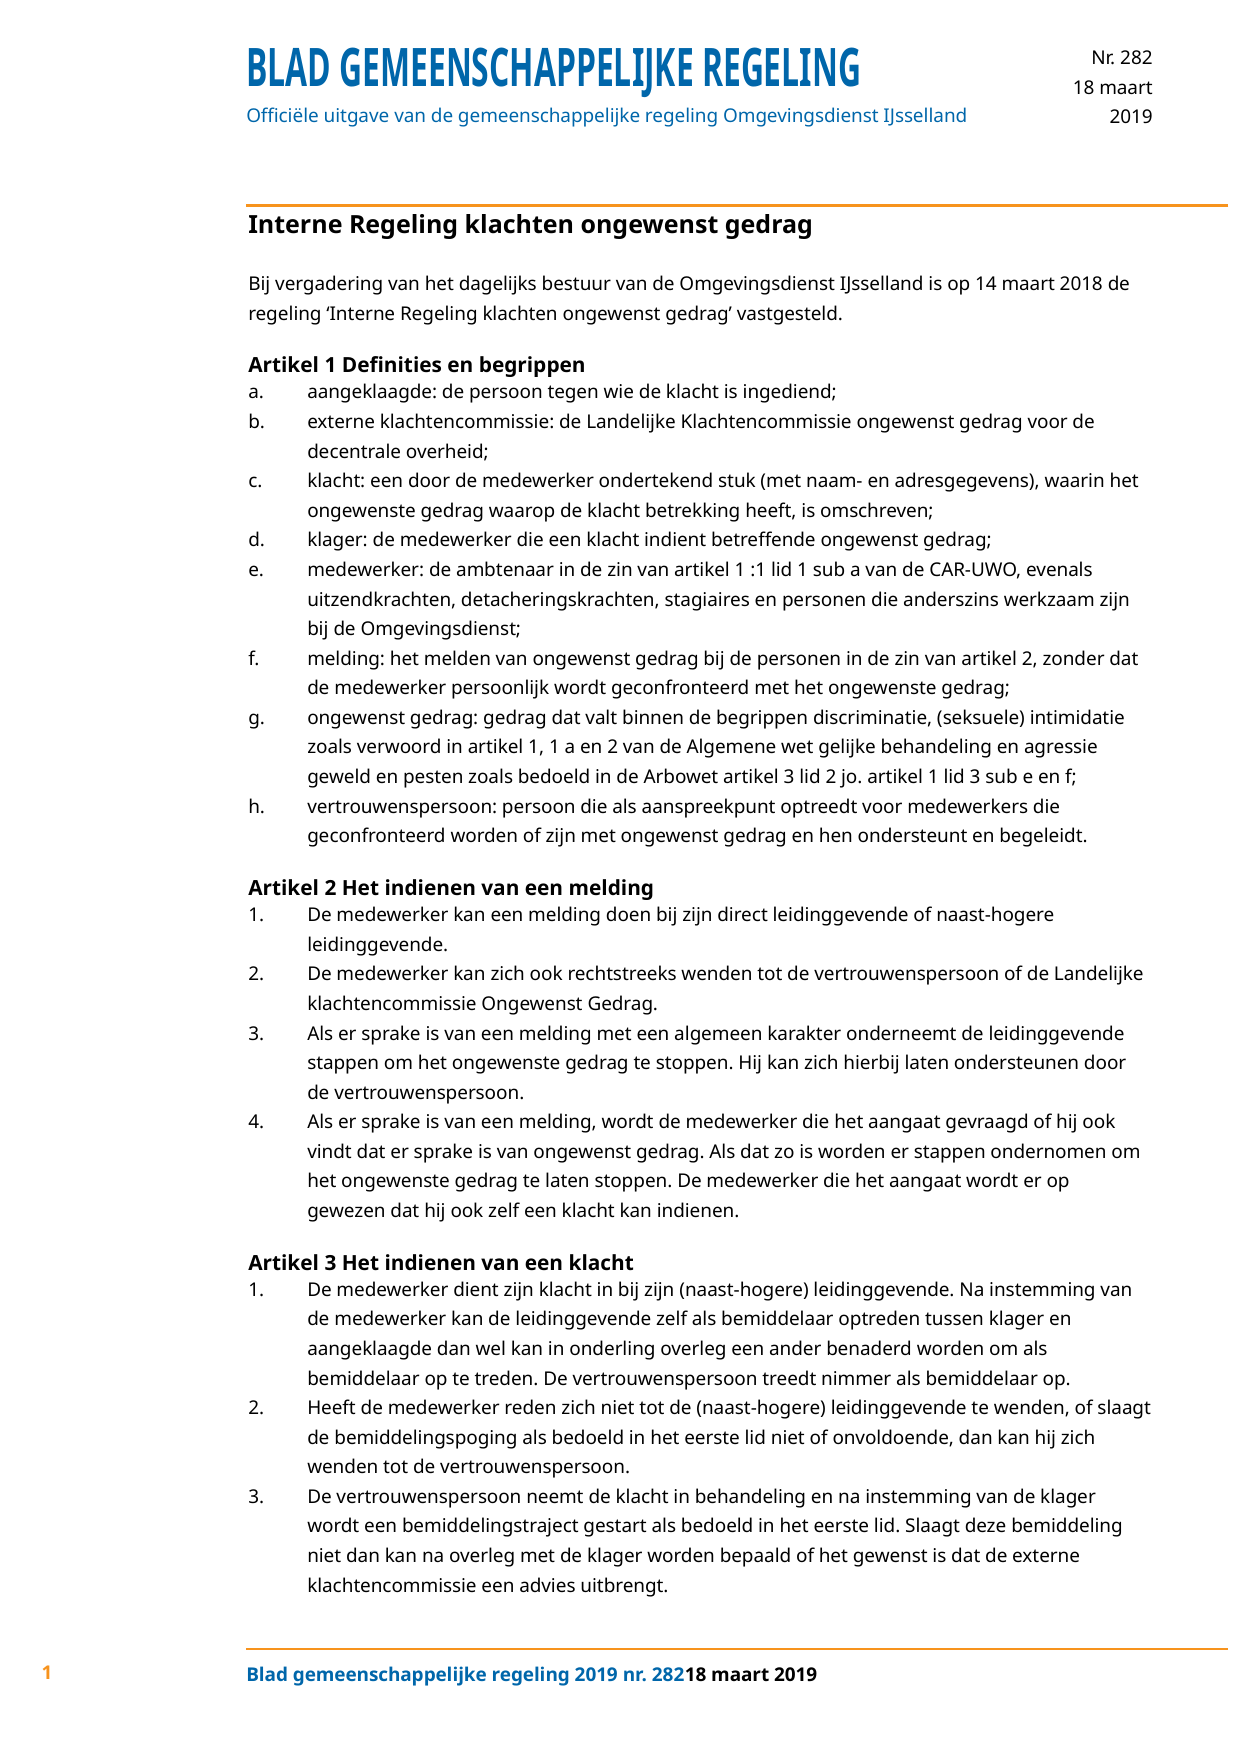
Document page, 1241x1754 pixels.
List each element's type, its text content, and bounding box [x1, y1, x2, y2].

list medewerker: de ambtenaar in de zin van artikel 1 :1 lid 1 sub a van de CAR-UWO, evenals uitzendkrachten, detacheringskrachten, stagiaires en personen die anderszins werkzaam zijn bij de Omgevingsdienst; [248, 556, 1152, 641]
list klacht: een door de medewerker ondertekend stuk (met naam- en adresgegevens), waarin het ongewenste gedrag waarop de klacht betrekking heeft, is omschreven; [248, 467, 1152, 523]
list De medewerker kan zich ook rechtstreeks wenden tot de vertrouwenspersoon of de Landelijke klachtencommissie Ongewenst Gedrag. [248, 961, 1152, 1016]
list Als er sprake is van een melding met een algemeen karakter onderneemt de leidinggevende stappen om het ongewenste gedrag te stoppen. Hij kan zich hierbij laten ondersteunen door de vertrouwenspersoon. [248, 1020, 1152, 1104]
list vertrouwenspersoon: persoon die als aanspreekpunt optreedt voor medewerkers die geconfronteerd worden of zijn met ongewenst gedrag en hen ondersteunt en begeleidt. [248, 793, 1152, 848]
list ongewenst gedrag: gedrag dat valt binnen de begrippen discriminatie, (seksuele) intimidatie zoals verwoord in artikel 1, 1 a en 2 van de Algemene wet gelijke behandeling en agressie geweld en pesten zoals bedoeld in de Arbowet artikel 3 lid 2 jo. artikel 1 lid 3 sub e en f; [248, 704, 1152, 789]
list Als er sprake is van een melding, wordt de medewerker die het aangaat gevraagd of hij ook vindt dat er sprake is van ongewenst gedrag. Als dat zo is worden er stappen ondernomen om het ongewenste gedrag te laten stoppen. De medewerker die het aangaat wordt er op gewezen dat hij ook zelf een klacht kan indienen. [248, 1108, 1152, 1223]
text Interne Regeling klachten ongewenst gedrag [248, 207, 1152, 241]
text Artikel 1 Definities en begrippen [248, 350, 1152, 379]
list aangeklaagde: de persoon tegen wie de klacht is ingediend; [248, 379, 1152, 404]
text Artikel 3 Het indienen van een klacht [248, 1248, 1152, 1276]
list externe klachtencommissie: de Landelijke Klachtencommissie ongewenst gedrag voor de decentrale overheid; [248, 408, 1152, 464]
list De medewerker dient zijn klacht in bij zijn (naast-hogere) leidinggevende. Na instemming van de medewerker kan de leidinggevende zelf als bemiddelaar optreden tussen klager en aangeklaagde dan wel kan in onderling overleg een ander benaderd worden om als bemiddelaar op te treden. De vertrouwenspersoon treedt nimmer als bemiddelaar op. [248, 1276, 1152, 1391]
list klager: de medewerker die een klacht indient betreffende ongewenst gedrag; [248, 527, 1152, 552]
list melding: het melden van ongewenst gedrag bij de personen in de zin van artikel 2, zonder dat de medewerker persoonlijk wordt geconfronteerd met het ongewenste gedrag; [248, 645, 1152, 700]
text Artikel 2 Het indienen van een melding [248, 873, 1152, 901]
list De vertrouwenspersoon neemt de klacht in behandeling en na instemming van de klager wordt een bemiddelingstraject gestart als bedoeld in het eerste lid. Slaagt deze bemiddeling niet dan kan na overleg met de klager worden bepaald of het gewenst is dat de externe klachtencommissie een advies uitbrengt. [248, 1483, 1152, 1598]
list Heeft de medewerker reden zich niet tot de (naast-hogere) leidinggevende te wenden, of slaagt de bemiddelingspoging als bedoeld in het eerste lid niet of onvoldoende, dan kan hij zich wenden tot de vertrouwenspersoon. [248, 1394, 1152, 1479]
list De medewerker kan een melding doen bij zijn direct leidinggevende of naast-hogere leidinggevende. [248, 901, 1152, 957]
text Bij vergadering van het dagelijks bestuur van de Omgevingsdienst IJsselland is op 14 maart 2018 de regeling ‘Interne Regeling klachten ongewenst gedrag’ vastgesteld. [248, 270, 1152, 326]
picture [41, 47, 231, 172]
